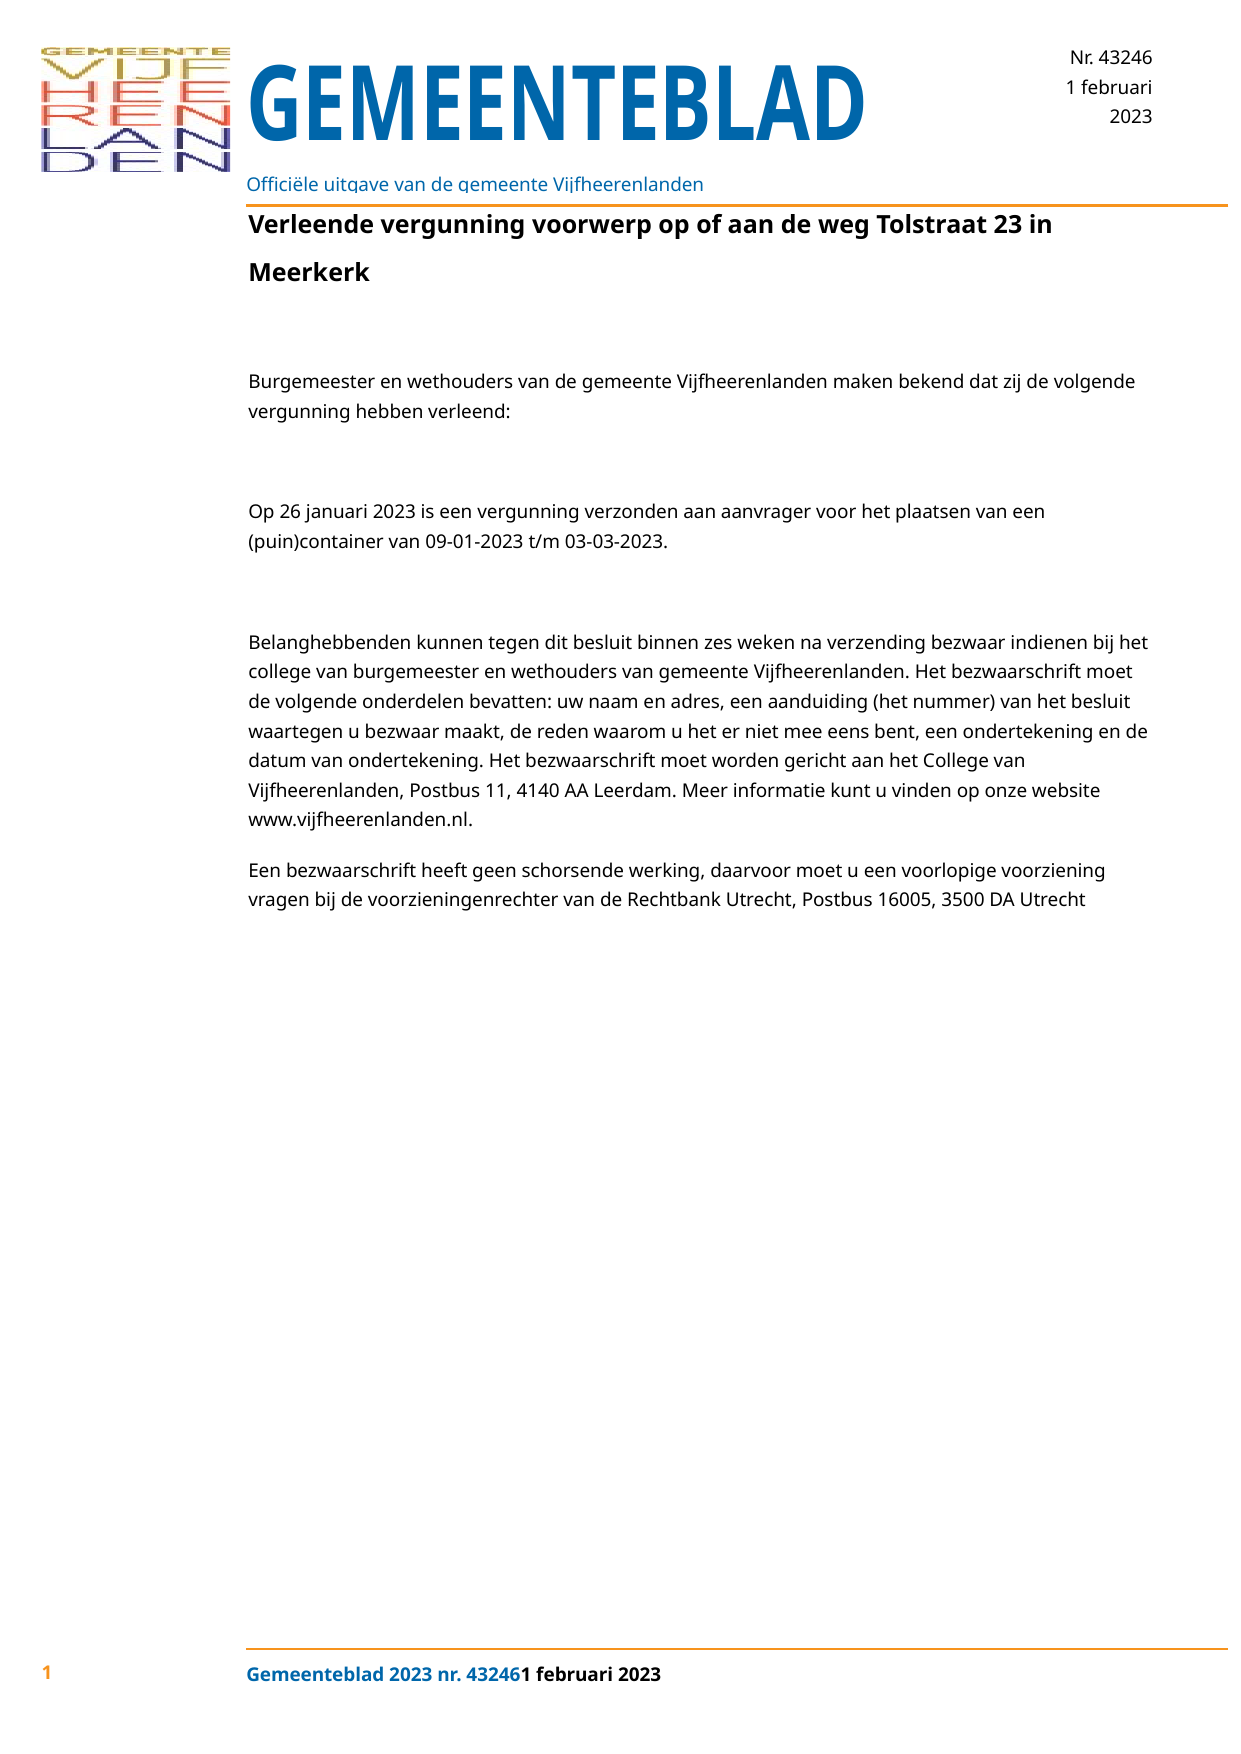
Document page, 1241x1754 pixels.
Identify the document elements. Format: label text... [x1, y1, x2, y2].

text Verleende vergunning voorwerp op of aan de weg Tolstraat 23 in Meerkerk [248, 207, 1152, 288]
text Een bezwaarschrift heeft geen schorsende werking, daarvoor moet u een voorlopige voorziening vragen bij de voorzieningenrechter van de Rechtbank Utrecht, Postbus 16005, 3500 DA Utrecht [248, 857, 1152, 912]
text Op 26 januari 2023 is een vergunning verzonden aan aanvrager voor het plaatsen van een (puin)container van 09-01-2023 t/m 03-03-2023. [248, 499, 1152, 554]
text Belanghebbenden kunnen tegen dit besluit binnen zes weken na verzending bezwaar indienen bij het college van burgemeester en wethouders van gemeente Vijfheerenlanden. Het bezwaarschrift moet de volgende onderdelen bevatten: uw naam en adres, een aanduiding (het nummer) van het besluit waartegen u bezwaar maakt, de reden waarom u het er niet mee eens bent, een ondertekening en de datum van ondertekening. Het bezwaarschrift moet worden gericht aan het College van Vijfheerenlanden, Postbus 11, 4140 AA Leerdam. Meer informatie kunt u vinden op onze website www.vijfheerenlanden.nl. [248, 629, 1152, 832]
picture [41, 47, 231, 172]
text Burgemeester en wethouders van de gemeente Vijfheerenlanden maken bekend dat zij de volgende vergunning hebben verleend: [248, 368, 1152, 424]
